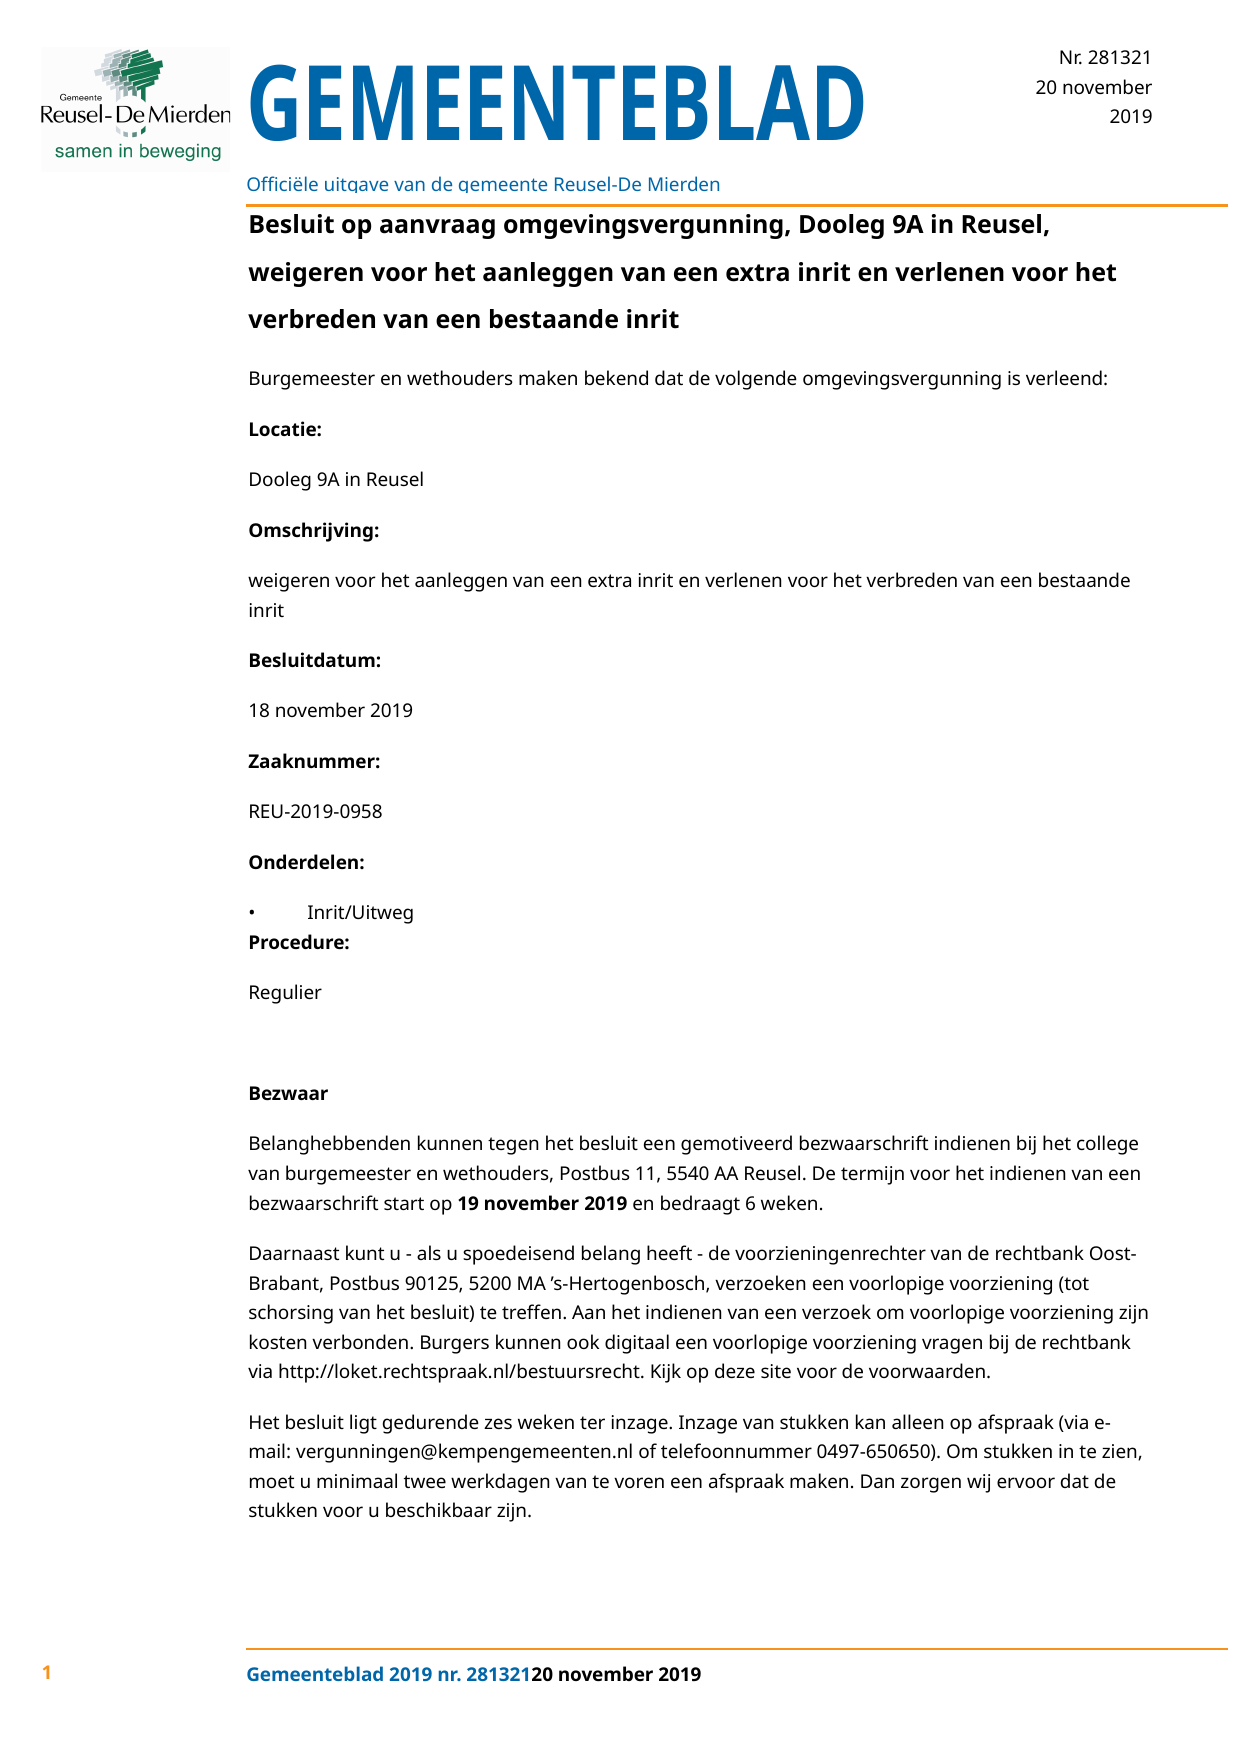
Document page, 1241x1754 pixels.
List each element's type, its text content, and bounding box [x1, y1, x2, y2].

text weigeren voor het aanleggen van een extra inrit en verlenen voor het verbreden van een bestaande inrit [248, 567, 1152, 622]
text Zaaknummer: [248, 748, 1152, 774]
text Locatie: [248, 416, 1152, 442]
text Besluitdatum: [248, 647, 1152, 673]
text Belanghebbenden kunnen tegen het besluit een gemotiveerd bezwaarschrift indienen bij het college van burgemeester en wethouders, Postbus 11, 5540 AA Reusel. De termijn voor het indienen van een bezwaarschrift start op 19 november 2019 en bedraagt 6 weken. [248, 1131, 1152, 1215]
text Dooleg 9A in Reusel [248, 466, 1152, 492]
text Burgemeester en wethouders maken bekend dat de volgende omgevingsvergunning is verleend: [248, 366, 1152, 391]
text Procedure: [248, 929, 1152, 954]
text Besluit op aanvraag omgevingsvergunning, Dooleg 9A in Reusel, weigeren voor het aanleggen van een extra inrit en verlenen voor het verbreden van een bestaande inrit [248, 207, 1152, 336]
text Het besluit ligt gedurende zes weken ter inzage. Inzage van stukken kan alleen op afspraak (via e-mail: vergunningen@kempengemeenten.nl of telefoonnummer 0497-650650). Om stukken in te zien, moet u minimaal twee werkdagen van te voren een afspraak maken. Dan zorgen wij ervoor dat de stukken voor u beschikbaar zijn. [248, 1409, 1152, 1523]
list Inrit/Uitweg [248, 899, 1152, 925]
text Regulier [248, 979, 1152, 1005]
picture [41, 47, 231, 172]
text Daarnaast kunt u - als u spoedeisend belang heeft - de voorzieningenrechter van de rechtbank Oost-Brabant, Postbus 90125, 5200 MA ’s-Hertogenbosch, verzoeken een voorlopige voorziening (tot schorsing van het besluit) te treffen. Aan het indienen van een verzoek om voorlopige voorziening zijn kosten verbonden. Burgers kunnen ook digitaal een voorlopige voorziening vragen bij de rechtbank via http://loket.rechtspraak.nl/bestuursrecht. Kijk op deze site voor de voorwaarden. [248, 1240, 1152, 1384]
text Bezwaar [248, 1080, 1152, 1106]
text REU-2019-0958 [248, 798, 1152, 824]
text Omschrijving: [248, 517, 1152, 542]
text 18 november 2019 [248, 698, 1152, 723]
text Onderdelen: [248, 849, 1152, 874]
